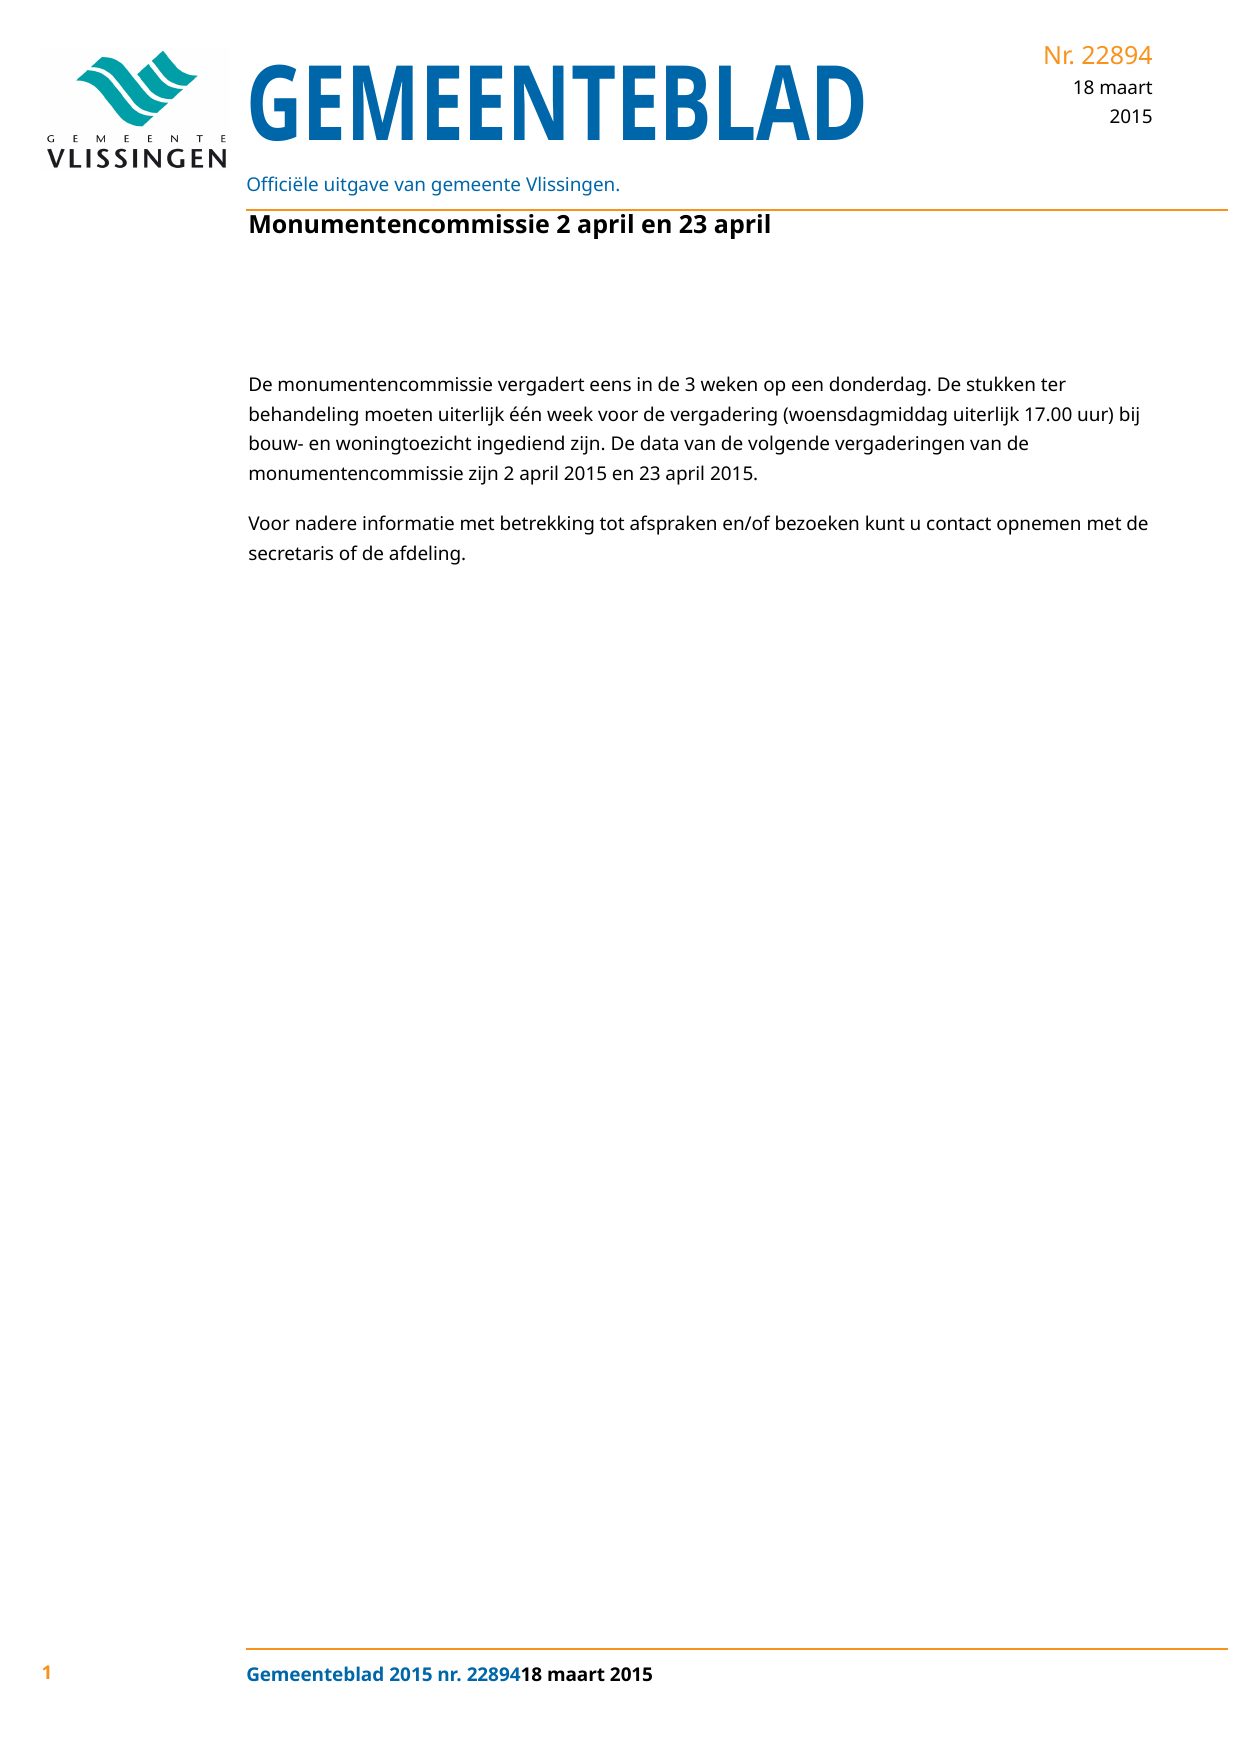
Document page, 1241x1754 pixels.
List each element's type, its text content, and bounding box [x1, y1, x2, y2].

text Voor nadere informatie met betrekking tot afspraken en/of bezoeken kunt u contact opnemen met de secretaris of de afdeling. [248, 510, 1152, 566]
picture [41, 47, 231, 172]
text De monumentencommissie vergadert eens in de 3 weken op een donderdag. De stukken ter behandeling moeten uiterlijk één week voor de vergadering (woensdagmiddag uiterlijk 17.00 uur) bij bouw- en woningtoezicht ingediend zijn. De data van de volgende vergaderingen van de monumentencommissie zijn 2 april 2015 en 23 april 2015. [248, 371, 1152, 486]
text Monumentencommissie 2 april en 23 april [248, 211, 1152, 241]
